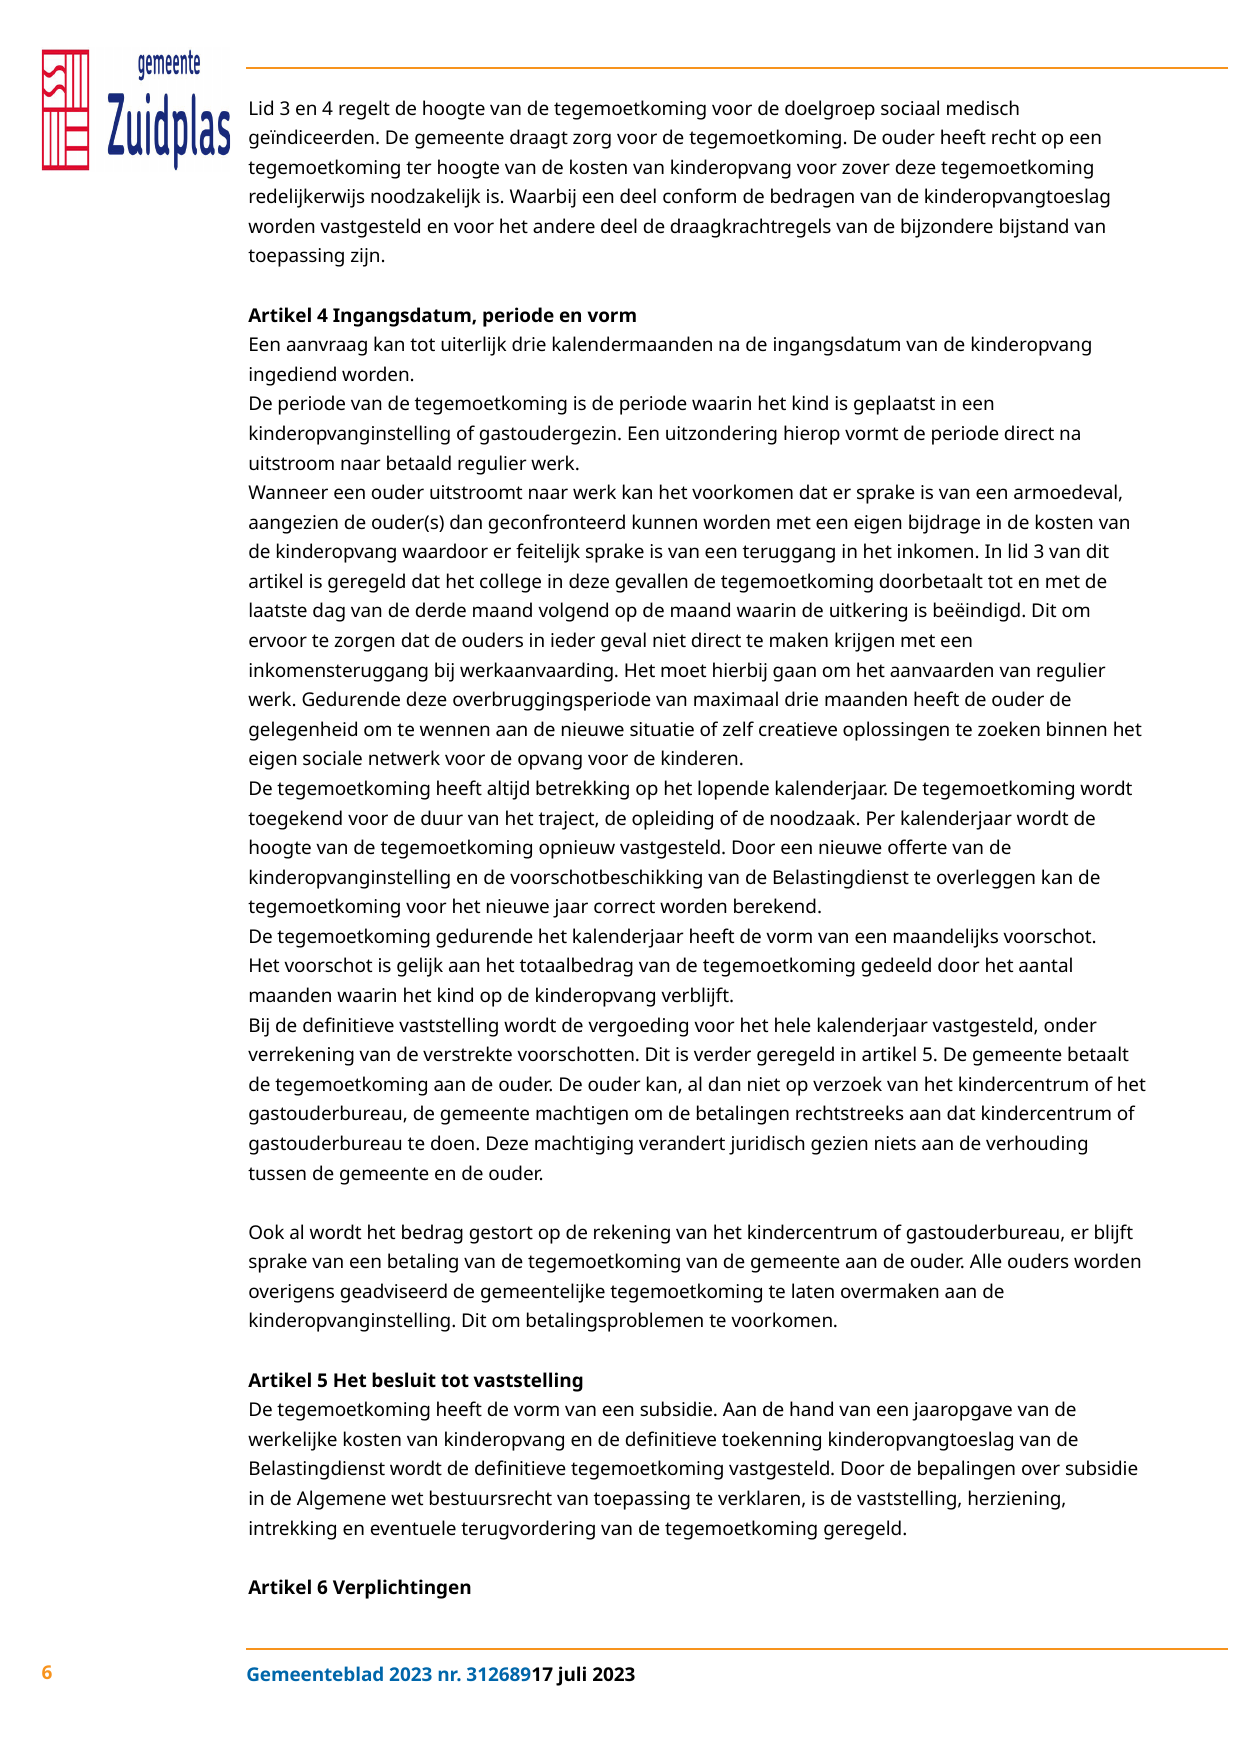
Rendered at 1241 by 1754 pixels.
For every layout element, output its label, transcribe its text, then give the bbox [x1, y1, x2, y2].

text Een aanvraag kan tot uiterlijk drie kalendermaanden na de ingangsdatum van de kinderopvang ingediend worden. [248, 331, 1152, 387]
text De periode van de tegemoetkoming is de periode waarin het kind is geplaatst in een kinderopvanginstelling of gastoudergezin. Een uitzondering hierop vormt de periode direct na uitstroom naar betaald regulier werk. [248, 391, 1152, 476]
text Wanneer een ouder uitstroomt naar werk kan het voorkomen dat er sprake is van een armoedeval, aangezien de ouder(s) dan geconfronteerd kunnen worden met een eigen bijdrage in de kosten van de kinderopvang waardoor er feitelijk sprake is van een teruggang in het inkomen. In lid 3 van dit artikel is geregeld dat het college in deze gevallen de tegemoetkoming doorbetaalt tot en met de laatste dag van de derde maand volgend op de maand waarin de uitkering is beëindigd. Dit om ervoor te zorgen dat de ouders in ieder geval niet direct te maken krijgen met een inkomensteruggang bij werkaanvaarding. Het moet hierbij gaan om het aanvaarden van regulier werk. Gedurende deze overbruggingsperiode van maximaal drie maanden heeft de ouder de gelegenheid om te wennen aan de nieuwe situatie of zelf creatieve oplossingen te zoeken binnen het eigen sociale netwerk voor de opvang voor de kinderen. [248, 479, 1152, 771]
text Bij de definitieve vaststelling wordt de vergoeding voor het hele kalenderjaar vastgesteld, onder verrekening van de verstrekte voorschotten. Dit is verder geregeld in artikel 5. De gemeente betaalt de tegemoetkoming aan de ouder. De ouder kan, al dan niet op verzoek van het kindercentrum of het gastouderbureau, de gemeente machtigen om de betalingen rechtstreeks aan dat kindercentrum of gastouderbureau te doen. Deze machtiging verandert juridisch gezien niets aan de verhouding tussen de gemeente en de ouder. [248, 1012, 1152, 1186]
picture [41, 47, 231, 172]
text Lid 3 en 4 regelt de hoogte van de tegemoetkoming voor de doelgroep sociaal medisch geïndiceerden. De gemeente draagt zorg voor de tegemoetkoming. De ouder heeft recht op een tegemoetkoming ter hoogte van de kosten van kinderopvang voor zover deze tegemoetkoming redelijkerwijs noodzakelijk is. Waarbij een deel conform de bedragen van de kinderopvangtoeslag worden vastgesteld en voor het andere deel de draagkrachtregels van de bijzondere bijstand van toepassing zijn. [248, 95, 1152, 268]
text Het voorschot is gelijk aan het totaalbedrag van de tegemoetkoming gedeeld door het aantal maanden waarin het kind op de kinderopvang verblijft. [248, 953, 1152, 1008]
text Ook al wordt het bedrag gestort op de rekening van het kindercentrum of gastouderbureau, er blijft sprake van een betaling van de tegemoetkoming van de gemeente aan de ouder. Alle ouders worden overigens geadviseerd de gemeentelijke tegemoetkoming te laten overmaken aan de kinderopvanginstelling. Dit om betalingsproblemen te voorkomen. [248, 1219, 1152, 1333]
text De tegemoetkoming gedurende het kalenderjaar heeft de vorm van een maandelijks voorschot. [248, 923, 1152, 949]
text De tegemoetkoming heeft altijd betrekking op het lopende kalenderjaar. De tegemoetkoming wordt toegekend voor de duur van het traject, de opleiding of de noodzaak. Per kalenderjaar wordt de hoogte van de tegemoetkoming opnieuw vastgesteld. Door een nieuwe offerte van de kinderopvanginstelling en de voorschotbeschikking van de Belastingdienst te overleggen kan de tegemoetkoming voor het nieuwe jaar correct worden berekend. [248, 775, 1152, 919]
text Artikel 4 Ingangsdatum, periode en vorm [248, 302, 1152, 328]
text De tegemoetkoming heeft de vorm van een subsidie. Aan de hand van een jaaropgave van de werkelijke kosten van kinderopvang en de definitieve toekenning kinderopvangtoeslag van de Belastingdienst wordt de definitieve tegemoetkoming vastgesteld. Door de bepalingen over subsidie in de Algemene wet bestuursrecht van toepassing te verklaren, is de vaststelling, herziening, intrekking en eventuele terugvordering van de tegemoetkoming geregeld. [248, 1396, 1152, 1541]
text Artikel 6 Verplichtingen [248, 1574, 1152, 1600]
text Artikel 5 Het besluit tot vaststelling [248, 1367, 1152, 1393]
